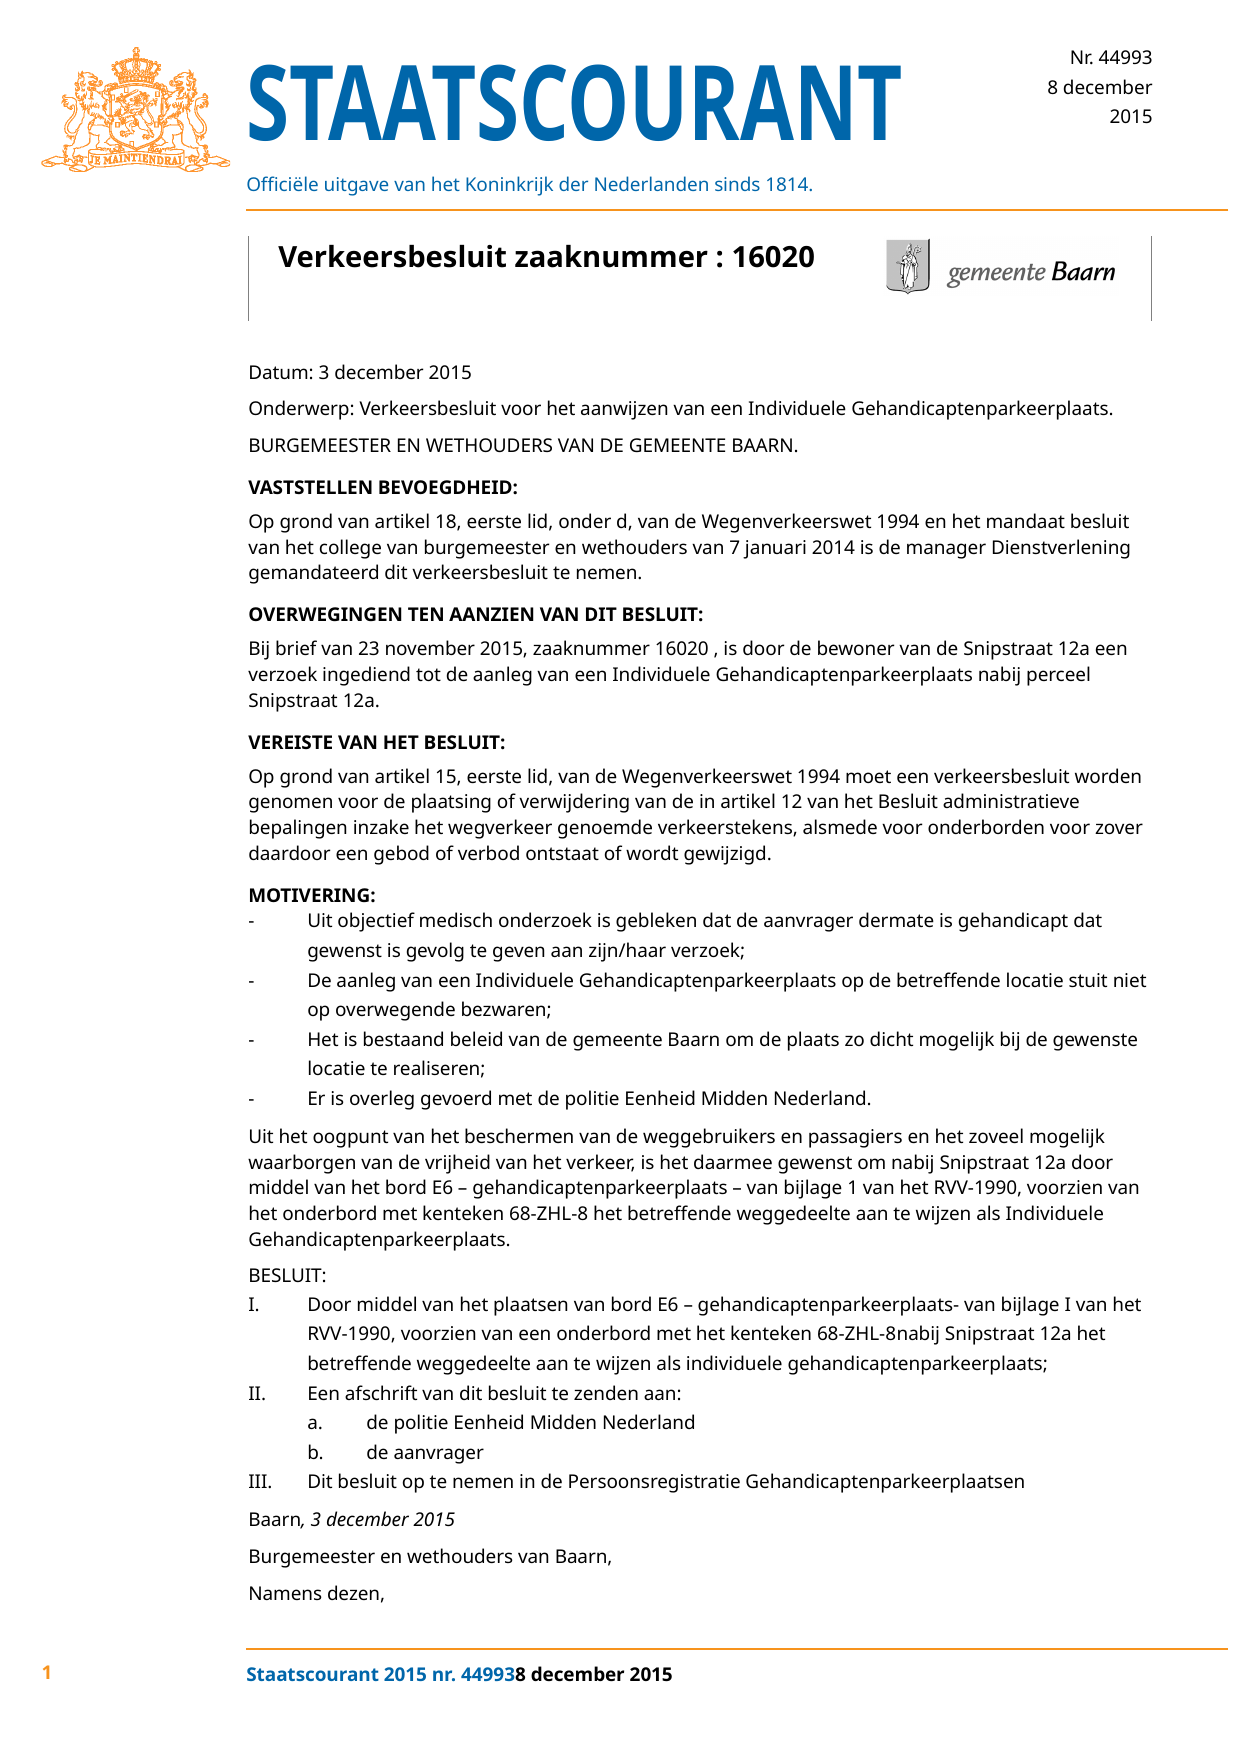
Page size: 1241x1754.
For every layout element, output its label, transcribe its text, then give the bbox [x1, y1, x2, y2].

list Een afschrift van dit besluit te zenden aan: [248, 1380, 1152, 1406]
list de aanvrager [307, 1439, 1152, 1465]
list Dit besluit op te nemen in de Persoonsregistratie Gehandicaptenparkeerplaatsen [248, 1468, 1152, 1494]
text BESLUIT: [248, 1263, 1152, 1288]
list Uit objectief medisch onderzoek is gebleken dat de aanvrager dermate is gehandicapt dat gewenst is gevolg te geven aan zijn/haar verzoek; [248, 908, 1152, 963]
list Het is bestaand beleid van de gemeente Baarn om de plaats zo dicht mogelijk bij de gewenste locatie te realiseren; [248, 1026, 1152, 1081]
picture [41, 47, 231, 172]
list de politie Eenheid Midden Nederland [307, 1409, 1152, 1435]
text Uit het oogpunt van het beschermen van de weggebruikers en passagiers en het zoveel mogelijk waarborgen van de vrijheid van het verkeer, is het daarmee gewenst om nabij Snipstraat 12a door middel van het bord E6 – gehandicaptenparkeerplaats – van bijlage 1 van het RVV-1990, voorzien van het onderbord met kenteken 68-ZHL-8 het betreffende weggedeelte aan te wijzen als Individuele Gehandicaptenparkeerplaats. [248, 1123, 1152, 1252]
text Bij brief van 23 november 2015, zaaknummer 16020 , is door de bewoner van de Snipstraat 12a een verzoek ingediend tot de aanleg van een Individuele Gehandicaptenparkeerplaats nabij perceel Snipstraat 12a. [248, 636, 1152, 713]
text OVERWEGINGEN TEN AANZIEN VAN DIT BESLUIT: [248, 601, 1152, 627]
text Baarn, 3 december 2015 [248, 1506, 1152, 1532]
list De aanleg van een Individuele Gehandicaptenparkeerplaats op de betreffende locatie stuit niet op overwegende bezwaren; [248, 967, 1152, 1022]
text MOTIVERING: [248, 882, 1152, 908]
text VEREISTE VAN HET BESLUIT: [248, 729, 1152, 754]
text Onderwerp: Verkeersbesluit voor het aanwijzen van een Individuele Gehandicaptenparkeerplaats. [248, 396, 1152, 421]
text Op grond van artikel 15, eerste lid, van de Wegenverkeerswet 1994 moet een verkeersbesluit worden genomen voor de plaatsing of verwijdering van de in artikel 12 van het Besluit administratieve bepalingen inzake het wegverkeer genoemde verkeerstekens, alsmede voor onderborden voor zover daardoor een gebod of verbod ontstaat of wordt gewijzigd. [248, 763, 1152, 866]
table_header Verkeersbesluit zaaknummer : 16020 [249, 236, 850, 321]
text Datum: 3 december 2015 [248, 359, 1152, 384]
list Door middel van het plaatsen van bord E6 – gehandicaptenparkeerplaats- van bijlage I van het RVV-1990, voorzien van een onderbord met het kenteken 68-ZHL-8nabij Snipstraat 12a het betreffende weggedeelte aan te wijzen als individuele gehandicaptenparkeerplaats; [248, 1291, 1152, 1376]
text Namens dezen, [248, 1580, 1152, 1606]
list Er is overleg gevoerd met de politie Eenheid Midden Nederland. [248, 1085, 1152, 1111]
text Burgemeester en wethouders van Baarn, [248, 1543, 1152, 1569]
picture [882, 236, 1119, 296]
text Op grond van artikel 18, eerste lid, onder d, van de Wegenverkeerswet 1994 en het mandaat besluit van het college van burgemeester en wethouders van 7 januari 2014 is de manager Dienstverlening gemandateerd dit verkeersbesluit te nemen. [248, 508, 1152, 585]
text BURGEMEESTER EN WETHOUDERS VAN DE GEMEENTE BAARN. [248, 432, 1152, 458]
text VASTSTELLEN BEVOEGDHEID: [248, 474, 1152, 500]
table_header [850, 236, 1151, 321]
